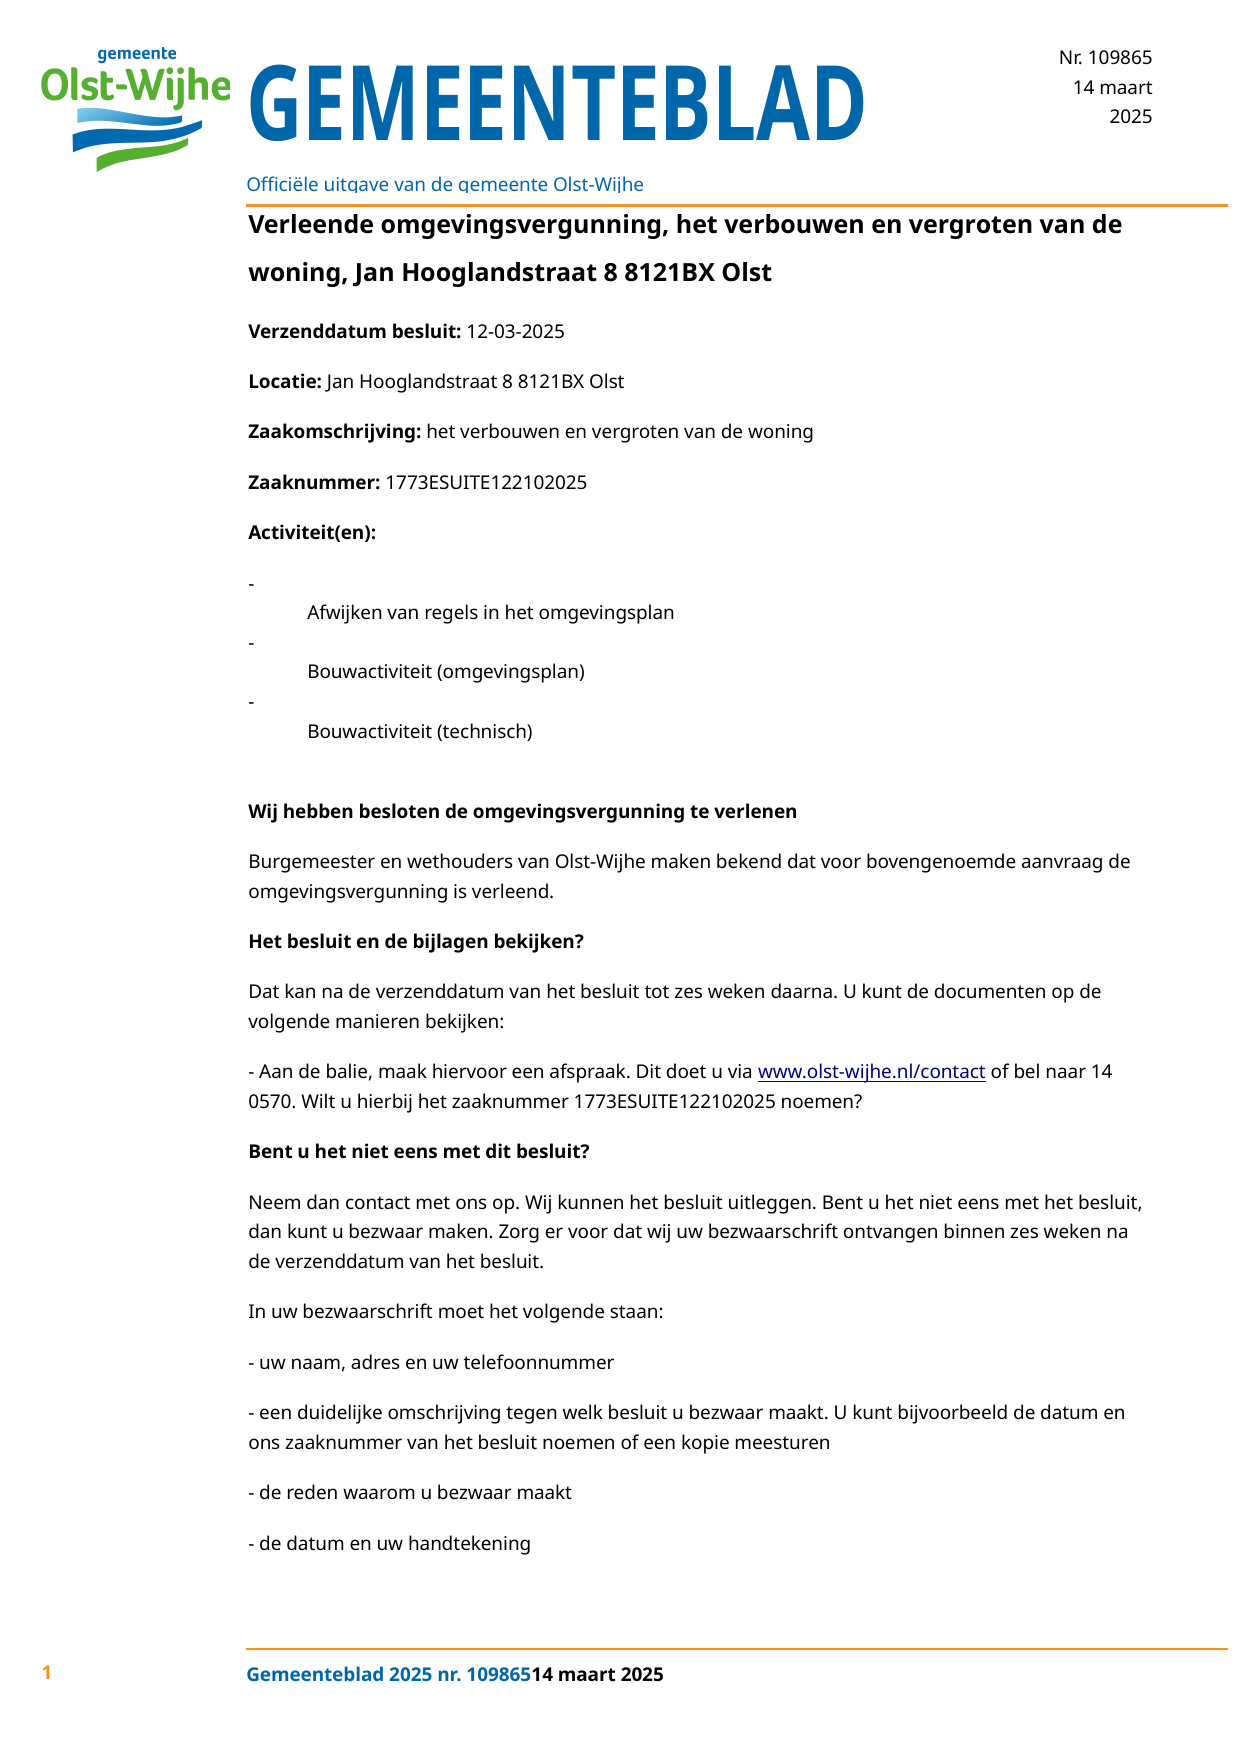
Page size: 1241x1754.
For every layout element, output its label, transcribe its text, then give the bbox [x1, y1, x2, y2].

text Wij hebben besloten de omgevingsvergunning te verlenen [248, 798, 1152, 824]
text Zaakomschrijving: het verbouwen en vergroten van de woning [248, 419, 1152, 444]
picture [41, 47, 231, 172]
text Het besluit en de bijlagen bekijken? [248, 928, 1152, 954]
text Neem dan contact met ons op. Wij kunnen het besluit uitleggen. Bent u het niet eens met het besluit, dan kunt u bezwaar maken. Zorg er voor dat wij uw bezwaarschrift ontvangen binnen zes weken na de verzenddatum van het besluit. [248, 1189, 1152, 1274]
text Zaaknummer: 1773ESUITE122102025 [248, 469, 1152, 495]
text Bent u het niet eens met dit besluit? [248, 1139, 1152, 1164]
text - een duidelijke omschrijving tegen welk besluit u bezwaar maakt. U kunt bijvoorbeeld de datum en ons zaaknummer van het besluit noemen of een kopie meesturen [248, 1399, 1152, 1455]
text - Aan de balie, maak hiervoor een afspraak. Dit doet u via www.olst-wijhe.nl/contact of bel naar 14 0570. Wilt u hierbij het zaaknummer 1773ESUITE122102025 noemen? [248, 1059, 1152, 1114]
list Bouwactiviteit (technisch) [248, 718, 1152, 744]
text - uw naam, adres en uw telefoonnummer [248, 1349, 1152, 1375]
text Verzenddatum besluit: 12-03-2025 [248, 318, 1152, 344]
text In uw bezwaarschrift moet het volgende staan: [248, 1299, 1152, 1324]
text Verleende omgevingsvergunning, het verbouwen en vergroten van de woning, Jan Hooglandstraat 8 8121BX Olst [248, 207, 1152, 288]
text Locatie: Jan Hooglandstraat 8 8121BX Olst [248, 368, 1152, 394]
text - de reden waarom u bezwaar maakt [248, 1479, 1152, 1505]
text Activiteit(en): [248, 519, 1152, 545]
text - de datum en uw handtekening [248, 1530, 1152, 1556]
list Bouwactiviteit (omgevingsplan) [248, 659, 1152, 684]
text Burgemeester en wethouders van Olst-Wijhe maken bekend dat voor bovengenoemde aanvraag de omgevingsvergunning is verleend. [248, 848, 1152, 904]
text Dat kan na de verzenddatum van het besluit tot zes weken daarna. U kunt de documenten op de volgende manieren bekijken: [248, 979, 1152, 1034]
list Afwijken van regels in het omgevingsplan [248, 599, 1152, 625]
